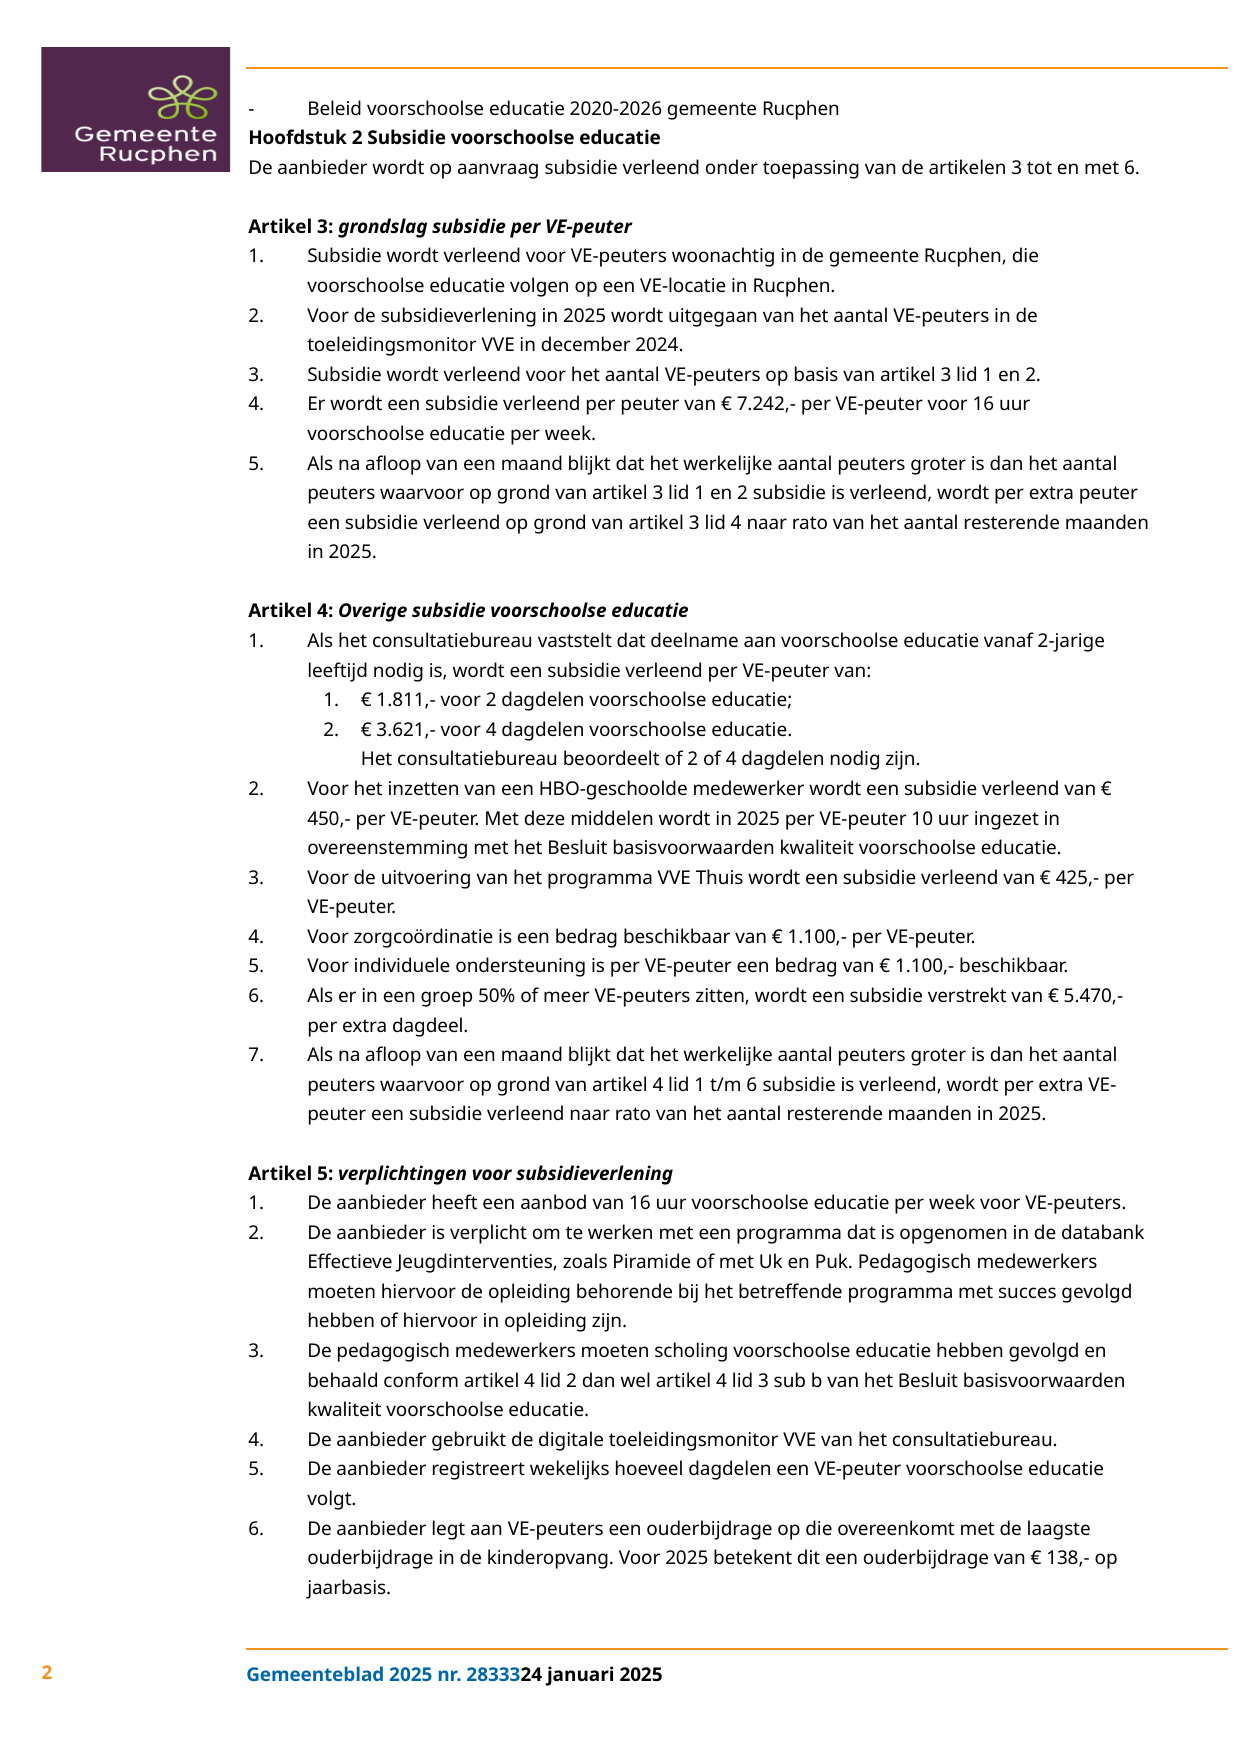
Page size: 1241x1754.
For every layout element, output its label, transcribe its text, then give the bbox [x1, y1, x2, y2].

list Voor individuele ondersteuning is per VE-peuter een bedrag van € 1.100,- beschikbaar. [248, 953, 1152, 978]
text Artikel 3: grondslag subsidie per VE-peuter [248, 213, 1152, 239]
list Als na afloop van een maand blijkt dat het werkelijke aantal peuters groter is dan het aantal peuters waarvoor op grond van artikel 4 lid 1 t/m 6 subsidie is verleend, wordt per extra VE-peuter een subsidie verleend naar rato van het aantal resterende maanden in 2025. [248, 1041, 1152, 1126]
text Hoofdstuk 2 Subsidie voorschoolse educatie [248, 124, 1152, 150]
list Er wordt een subsidie verleend per peuter van € 7.242,- per VE-peuter voor 16 uur voorschoolse educatie per week. [248, 391, 1152, 446]
list Voor de subsidieverlening in 2025 wordt uitgegaan van het aantal VE-peuters in de toeleidingsmonitor VVE in december 2024. [248, 302, 1152, 357]
list De aanbieder is verplicht om te werken met een programma dat is opgenomen in de databank Effectieve Jeugdinterventies, zoals Piramide of met Uk en Puk. Pedagogisch medewerkers moeten hiervoor de opleiding behorende bij het betreffende programma met succes gevolgd hebben of hiervoor in opleiding zijn. [248, 1219, 1152, 1333]
text Artikel 5: verplichtingen voor subsidieverlening [248, 1160, 1152, 1186]
text Artikel 4: Overige subsidie voorschoolse educatie [248, 598, 1152, 623]
list Voor de uitvoering van het programma VVE Thuis wordt een subsidie verleend van € 425,- per VE-peuter. [248, 864, 1152, 919]
list De pedagogisch medewerkers moeten scholing voorschoolse educatie hebben gevolgd en behaald conform artikel 4 lid 2 dan wel artikel 4 lid 3 sub b van het Besluit basisvoorwaarden kwaliteit voorschoolse educatie. [248, 1337, 1152, 1422]
list Als na afloop van een maand blijkt dat het werkelijke aantal peuters groter is dan het aantal peuters waarvoor op grond van artikel 3 lid 1 en 2 subsidie is verleend, wordt per extra peuter een subsidie verleend op grond van artikel 3 lid 4 naar rato van het aantal resterende maanden in 2025. [248, 450, 1152, 564]
list Als het consultatiebureau vaststelt dat deelname aan voorschoolse educatie vanaf 2-jarige leeftijd nodig is, wordt een subsidie verleend per VE-peuter van: [248, 627, 1152, 683]
list Als er in een groep 50% of meer VE-peuters zitten, wordt een subsidie verstrekt van € 5.470,- per extra dagdeel. [248, 982, 1152, 1038]
list € 1.811,- voor 2 dagdelen voorschoolse educatie; [323, 686, 1152, 712]
list Voor het inzetten van een HBO-geschoolde medewerker wordt een subsidie verleend van € 450,- per VE-peuter. Met deze middelen wordt in 2025 per VE-peuter 10 uur ingezet in overeenstemming met het Besluit basisvoorwaarden kwaliteit voorschoolse educatie. [248, 775, 1152, 860]
list Subsidie wordt verleend voor het aantal VE-peuters op basis van artikel 3 lid 1 en 2. [248, 361, 1152, 387]
list De aanbieder heeft een aanbod van 16 uur voorschoolse educatie per week voor VE-peuters. [248, 1189, 1152, 1215]
picture [41, 47, 231, 172]
list De aanbieder gebruikt de digitale toeleidingsmonitor VVE van het consultatiebureau. [248, 1426, 1152, 1452]
list De aanbieder registreert wekelijks hoeveel dagdelen een VE-peuter voorschoolse educatie volgt. [248, 1456, 1152, 1511]
list De aanbieder legt aan VE-peuters een ouderbijdrage op die overeenkomt met de laagste ouderbijdrage in de kinderopvang. Voor 2025 betekent dit een ouderbijdrage van € 138,- op jaarbasis. [248, 1515, 1152, 1600]
list Het consultatiebureau beoordeelt of 2 of 4 dagdelen nodig zijn. [323, 746, 1152, 771]
list Beleid voorschoolse educatie 2020-2026 gemeente Rucphen [248, 95, 1152, 121]
list Voor zorgcoördinatie is een bedrag beschikbaar van € 1.100,- per VE-peuter. [248, 923, 1152, 949]
list Subsidie wordt verleend voor VE-peuters woonachtig in de gemeente Rucphen, die voorschoolse educatie volgen op een VE-locatie in Rucphen. [248, 243, 1152, 298]
list € 3.621,- voor 4 dagdelen voorschoolse educatie. [323, 716, 1152, 742]
text De aanbieder wordt op aanvraag subsidie verleend onder toepassing van de artikelen 3 tot en met 6. [248, 154, 1152, 180]
